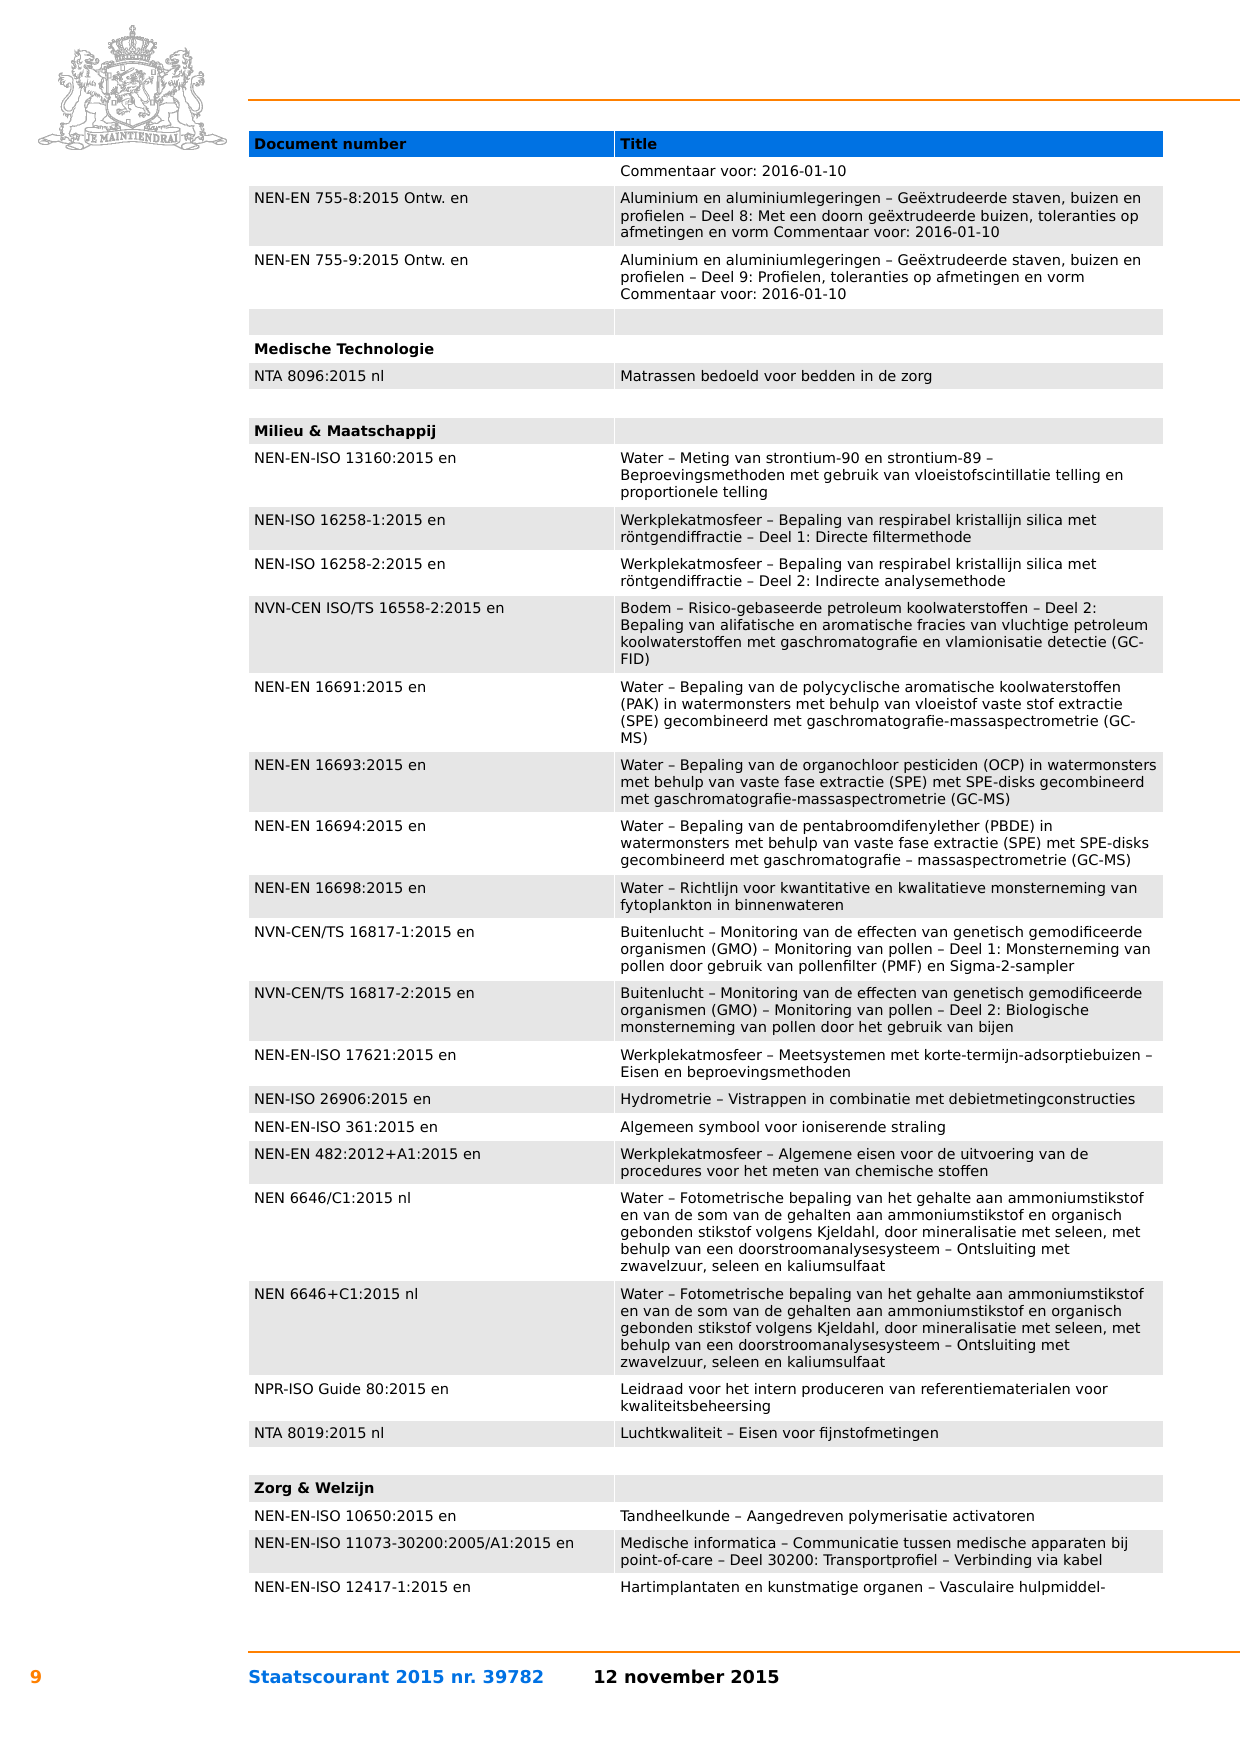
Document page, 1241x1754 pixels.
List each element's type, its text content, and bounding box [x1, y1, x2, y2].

table_cell NEN-EN 16694:2015 en [249, 814, 614, 874]
table_cell [615, 336, 1163, 362]
table_cell Matrassen bedoeld voor bedden in de zorg [615, 363, 1163, 389]
table_cell NEN-ISO 26906:2015 en [249, 1086, 614, 1113]
table_cell Hydrometrie – Vistrappen in combinatie met debietmetingconstructies [615, 1086, 1163, 1113]
table_cell Algemeen symbool voor ioniserende straling [615, 1114, 1163, 1140]
table_cell NEN-EN-ISO 11073-30200:2005/A1:2015 en [249, 1530, 614, 1573]
table_cell Buitenlucht – Monitoring van de effecten van genetisch gemodificeerde organismen (GMO) – Monitoring van pollen – Deel 2: Biologische monsterneming van pollen door het gebruik van bijen [615, 981, 1163, 1041]
table_cell Bodem – Risico-gebaseerde petroleum koolwaterstoffen – Deel 2: Bepaling van alifatische en aromatische fracies van vluchtige petroleum koolwaterstoffen met gaschromatografie en vlamionisatie detectie (GC-FID) [615, 596, 1163, 673]
table_header Document number [249, 131, 614, 157]
table_cell Aluminium en aluminiumlegeringen – Geëxtrudeerde staven, buizen en profielen – Deel 8: Met een doorn geëxtrudeerde buizen, toleranties op afmetingen en vorm Commentaar voor: 2016-01-10 [615, 186, 1163, 246]
picture [38, 25, 227, 150]
table_cell Buitenlucht – Monitoring van de effecten van genetisch gemodificeerde organismen (GMO) – Monitoring van pollen – Deel 1: Monsterneming van pollen door gebruik van pollenfilter (PMF) en Sigma-2-sampler [615, 919, 1163, 979]
table_cell Water – Meting van strontium-90 en strontium-89 – Beproevingsmethoden met gebruik van vloeistofscintillatie telling en proportionele telling [615, 445, 1163, 506]
table_cell NVN-CEN ISO/TS 16558-2:2015 en [249, 596, 614, 673]
table_cell [249, 158, 614, 185]
table_cell Zorg & Welzijn [249, 1475, 614, 1502]
table_header Title [615, 131, 1163, 157]
table_cell Hartimplantaten en kunstmatige organen – Vasculaire hulpmiddel- [615, 1575, 1163, 1601]
table_cell NEN 6646+C1:2015 nl [249, 1281, 614, 1375]
table_cell [615, 1448, 1163, 1474]
table_cell Aluminium en aluminiumlegeringen – Geëxtrudeerde staven, buizen en profielen – Deel 9: Profielen, toleranties op afmetingen en vorm Commentaar voor: 2016-01-10 [615, 247, 1163, 307]
table_cell Water – Fotometrische bepaling van het gehalte aan ammoniumstikstof en van de som van de gehalten aan ammoniumstikstof en organisch gebonden stikstof volgens Kjeldahl, door mineralisatie met seleen, met behulp van een doorstroomanalysesysteem – Ontsluiting met zwavelzuur, seleen en kaliumsulfaat [615, 1281, 1163, 1375]
table_cell Water – Bepaling van de pentabroomdifenylether (PBDE) in watermonsters met behulp van vaste fase extractie (SPE) met SPE-disks gecombineerd met gaschromatografie – massaspectrometrie (GC-MS) [615, 814, 1163, 874]
table_cell Commentaar voor: 2016-01-10 [615, 158, 1163, 185]
table_cell Werkplekatmosfeer – Bepaling van respirabel kristallijn silica met röntgendiffractie – Deel 2: Indirecte analysemethode [615, 551, 1163, 594]
table_cell NEN-EN-ISO 13160:2015 en [249, 445, 614, 506]
table_cell NPR-ISO Guide 80:2015 en [249, 1376, 614, 1419]
table_cell NTA 8096:2015 nl [249, 363, 614, 389]
table_cell Milieu & Maatschappij [249, 418, 614, 444]
table_cell Water – Bepaling van de organochloor pesticiden (OCP) in watermonsters met behulp van vaste fase extractie (SPE) met SPE-disks gecombineerd met gaschromatografie-massaspectrometrie (GC-MS) [615, 752, 1163, 812]
table_cell [615, 391, 1163, 417]
table_cell Tandheelkunde – Aangedreven polymerisatie activatoren [615, 1503, 1163, 1529]
table_cell NEN-EN 755-9:2015 Ontw. en [249, 247, 614, 307]
table_cell [249, 309, 614, 335]
table_cell NVN-CEN/TS 16817-2:2015 en [249, 981, 614, 1041]
table_cell NEN-EN 16698:2015 en [249, 875, 614, 918]
table_cell Water – Fotometrische bepaling van het gehalte aan ammoniumstikstof en van de som van de gehalten aan ammoniumstikstof en organisch gebonden stikstof volgens Kjeldahl, door mineralisatie met seleen, met behulp van een doorstroomanalysesysteem – Ontsluiting met zwavelzuur, seleen en kaliumsulfaat [615, 1186, 1163, 1280]
table_cell [615, 309, 1163, 335]
table_cell NEN-EN-ISO 10650:2015 en [249, 1503, 614, 1529]
table_cell NEN-EN 16691:2015 en [249, 674, 614, 751]
table_cell Leidraad voor het intern produceren van referentiematerialen voor kwaliteitsbeheersing [615, 1376, 1163, 1419]
table_cell NEN-EN-ISO 12417-1:2015 en [249, 1575, 614, 1601]
table_cell [615, 1475, 1163, 1502]
table_cell NVN-CEN/TS 16817-1:2015 en [249, 919, 614, 979]
table_cell Medische informatica – Communicatie tussen medische apparaten bij point-of-care – Deel 30200: Transportprofiel – Verbinding via kabel [615, 1530, 1163, 1573]
table_cell Water – Bepaling van de polycyclische aromatische koolwaterstoffen (PAK) in watermonsters met behulp van vloeistof vaste stof extractie (SPE) gecombineerd met gaschromatografie-massaspectrometrie (GC-MS) [615, 674, 1163, 751]
table_cell NEN-EN 755-8:2015 Ontw. en [249, 186, 614, 246]
table_cell [615, 418, 1163, 444]
table_cell NTA 8019:2015 nl [249, 1421, 614, 1447]
table_cell [249, 391, 614, 417]
table_cell Werkplekatmosfeer – Meetsystemen met korte-termijn-adsorptiebuizen – Eisen en beproevingsmethoden [615, 1042, 1163, 1085]
table_cell NEN-EN 482:2012+A1:2015 en [249, 1141, 614, 1184]
table_cell Werkplekatmosfeer – Bepaling van respirabel kristallijn silica met röntgendiffractie – Deel 1: Directe filtermethode [615, 507, 1163, 550]
table_cell NEN 6646/C1:2015 nl [249, 1186, 614, 1280]
table_cell Water – Richtlijn voor kwantitative en kwalitatieve monsterneming van fytoplankton in binnenwateren [615, 875, 1163, 918]
table_cell NEN-EN-ISO 17621:2015 en [249, 1042, 614, 1085]
table_cell NEN-EN-ISO 361:2015 en [249, 1114, 614, 1140]
table_cell Medische Technologie [249, 336, 614, 362]
table_cell NEN-EN 16693:2015 en [249, 752, 614, 812]
table_cell NEN-ISO 16258-2:2015 en [249, 551, 614, 594]
table_cell NEN-ISO 16258-1:2015 en [249, 507, 614, 550]
table_cell Luchtkwaliteit – Eisen voor fijnstofmetingen [615, 1421, 1163, 1447]
table_cell [249, 1448, 614, 1474]
table_cell Werkplekatmosfeer – Algemene eisen voor de uitvoering van de procedures voor het meten van chemische stoffen [615, 1141, 1163, 1184]
